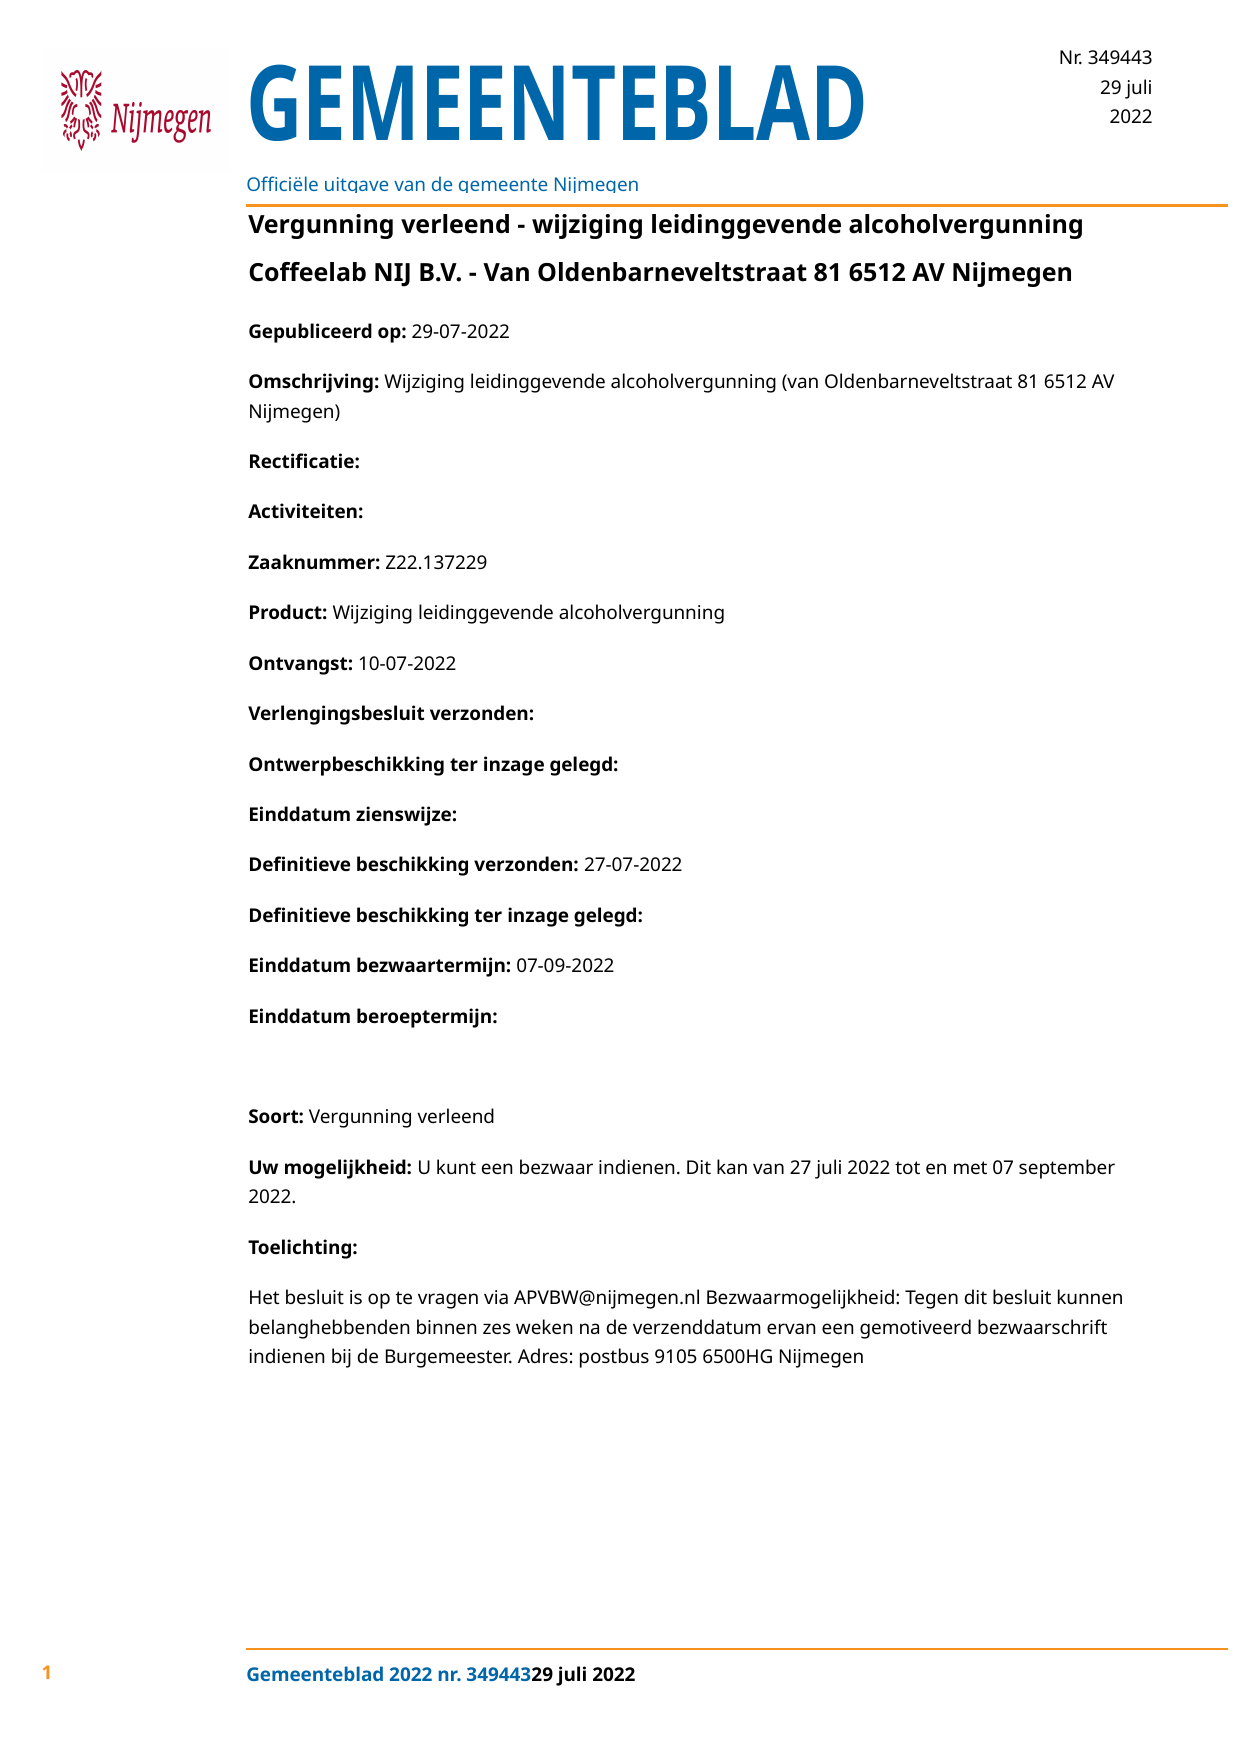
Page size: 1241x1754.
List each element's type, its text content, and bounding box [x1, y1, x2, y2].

text Zaaknummer: Z22.137229 [248, 549, 1152, 575]
text Soort: Vergunning verleend [248, 1104, 1152, 1129]
text Omschrijving: Wijziging leidinggevende alcoholvergunning (van Oldenbarneveltstraat 81 6512 AV Nijmegen) [248, 368, 1152, 424]
text Gepubliceerd op: 29-07-2022 [248, 318, 1152, 344]
text Activiteiten: [248, 499, 1152, 524]
text Vergunning verleend - wijziging leidinggevende alcoholvergunning Coffeelab NIJ B.V. - Van Oldenbarneveltstraat 81 6512 AV Nijmegen [248, 207, 1152, 288]
text Het besluit is op te vragen via APVBW@nijmegen.nl Bezwaarmogelijkheid: Tegen dit besluit kunnen belanghebbenden binnen zes weken na de verzenddatum ervan een gemotiveerd bezwaarschrift indienen bij de Burgemeester. Adres: postbus 9105 6500HG Nijmegen [248, 1284, 1152, 1369]
text Uw mogelijkheid: U kunt een bezwaar indienen. Dit kan van 27 juli 2022 tot en met 07 september 2022. [248, 1154, 1152, 1209]
text Rectificatie: [248, 448, 1152, 474]
text Toelichting: [248, 1234, 1152, 1260]
text Ontvangst: 10-07-2022 [248, 650, 1152, 676]
text Einddatum bezwaartermijn: 07-09-2022 [248, 952, 1152, 978]
text Product: Wijziging leidinggevende alcoholvergunning [248, 599, 1152, 625]
text Verlengingsbesluit verzonden: [248, 700, 1152, 726]
text Definitieve beschikking ter inzage gelegd: [248, 902, 1152, 928]
picture [41, 47, 231, 172]
text Ontwerpbeschikking ter inzage gelegd: [248, 751, 1152, 777]
text Einddatum zienswijze: [248, 801, 1152, 827]
text Einddatum beroeptermijn: [248, 1003, 1152, 1029]
text Definitieve beschikking verzonden: 27-07-2022 [248, 852, 1152, 877]
